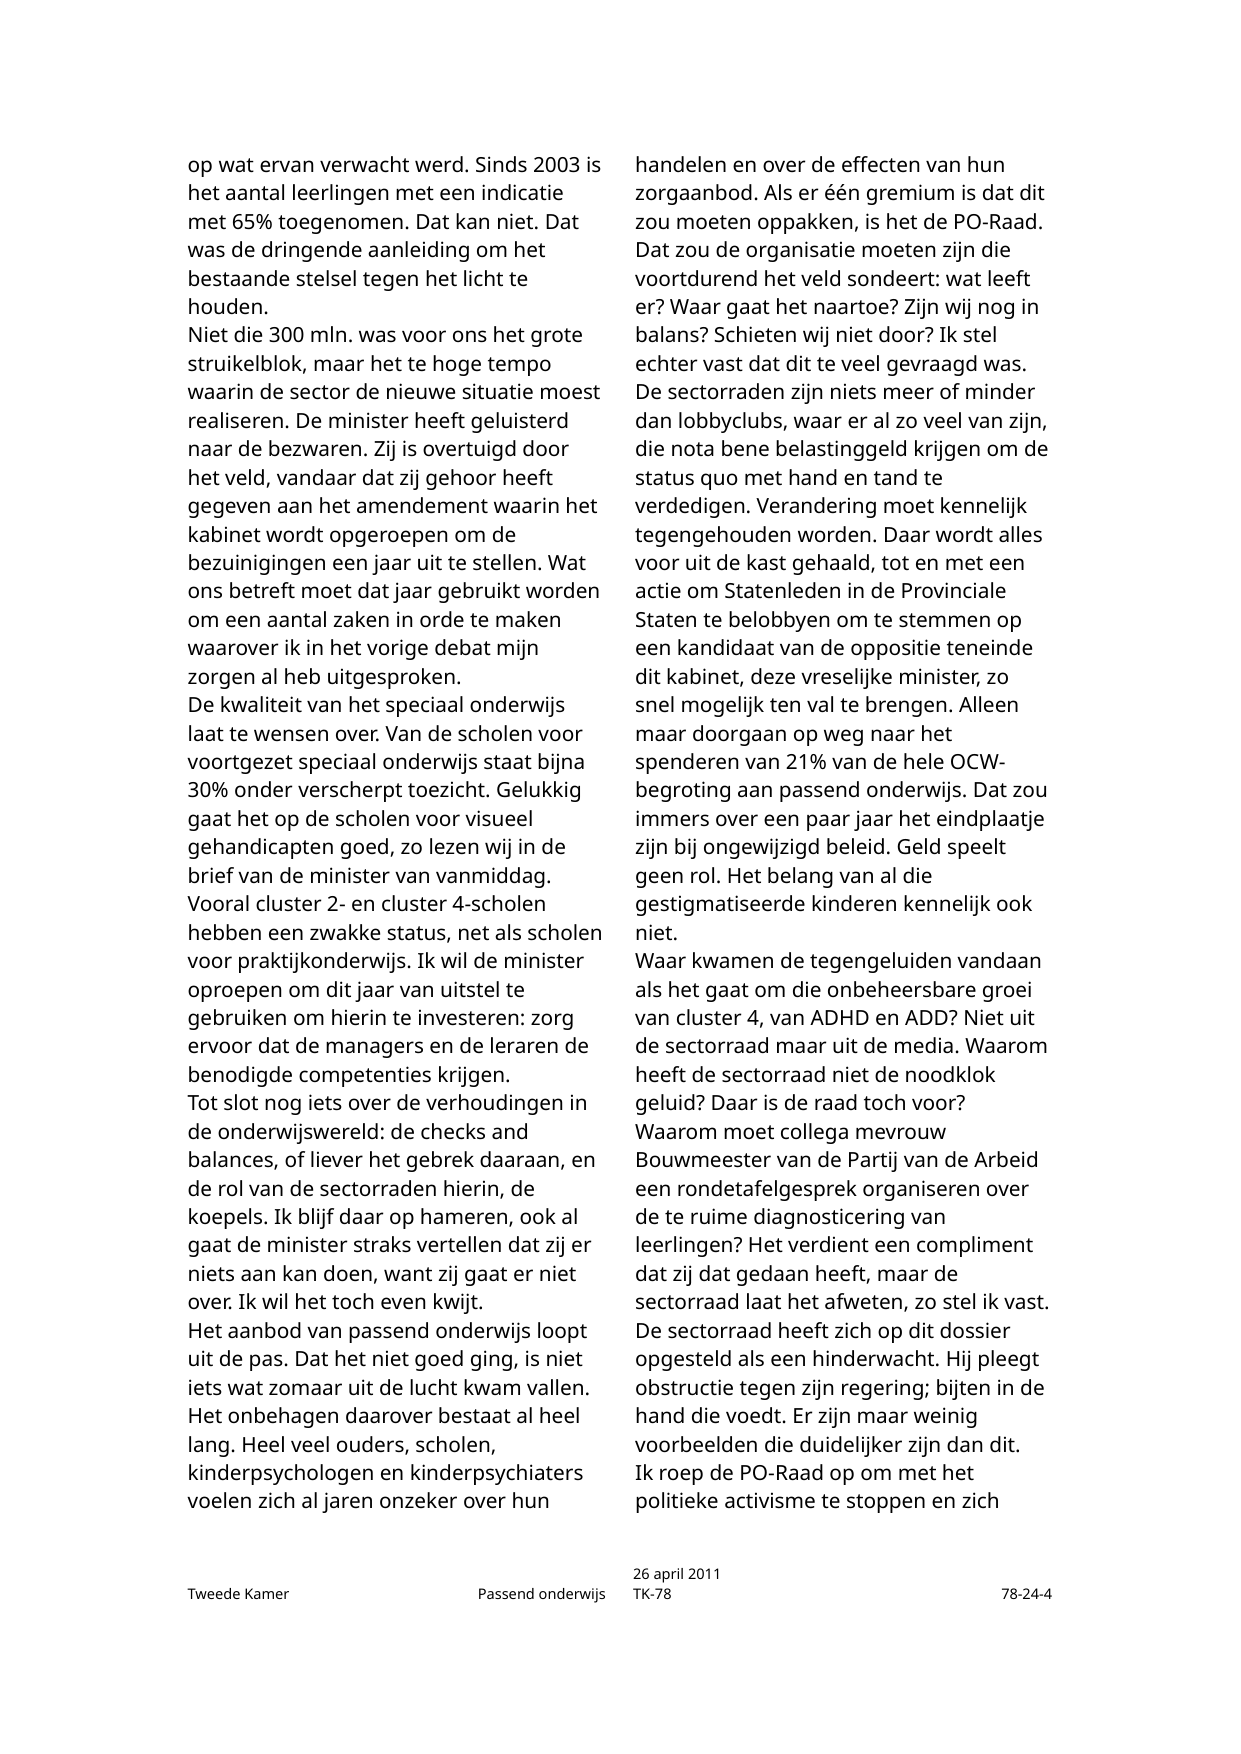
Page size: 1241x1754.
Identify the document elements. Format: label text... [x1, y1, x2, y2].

text Niet die 300 mln. was voor ons het grote struikelblok, maar het te hoge tempo waarin de sector de nieuwe situatie moest realiseren. De minister heeft geluisterd naar de bezwaren. Zij is overtuigd door het veld, vandaar dat zij gehoor heeft gegeven aan het amendement waarin het kabinet wordt opgeroepen om de bezuinigingen een jaar uit te stellen. Wat ons betreft moet dat jaar gebruikt worden om een aantal zaken in orde te maken waarover ik in het vorige debat mijn zorgen al heb uitgesproken. [187, 321, 605, 690]
text handelen en over de effecten van hun zorgaanbod. Als er één gremium is dat dit zou moeten oppakken, is het de PO-Raad. Dat zou de organisatie moeten zijn die voortdurend het veld sondeert: wat leeft er? Waar gaat het naartoe? Zijn wij nog in balans? Schieten wij niet door? Ik stel echter vast dat dit te veel gevraagd was. [635, 150, 1053, 377]
text op wat ervan verwacht werd. Sinds 2003 is het aantal leerlingen met een indicatie met 65% toegenomen. Dat kan niet. Dat was de dringende aanleiding om het bestaande stelsel tegen het licht te houden. [187, 150, 605, 321]
text Het aanbod van passend onderwijs loopt uit de pas. Dat het niet goed ging, is niet iets wat zomaar uit de lucht kwam vallen. Het onbehagen daarover bestaat al heel lang. Heel veel ouders, scholen, kinderpsychologen en kinderpsychiaters voelen zich al jaren onzeker over hun [187, 1316, 605, 1515]
text De sectorraden zijn niets meer of minder dan lobbyclubs, waar er al zo veel van zijn, die nota bene belastinggeld krijgen om de status quo met hand en tand te verdedigen. Verandering moet kennelijk tegengehouden worden. Daar wordt alles voor uit de kast gehaald, tot en met een actie om Statenleden in de Provinciale Staten te belobbyen om te stemmen op een kandidaat van de oppositie teneinde dit kabinet, deze vreselijke minister, zo snel mogelijk ten val te brengen. Alleen maar doorgaan op weg naar het spenderen van 21% van de hele OCW-begroting aan passend onderwijs. Dat zou immers over een paar jaar het eindplaatje zijn bij ongewijzigd beleid. Geld speelt geen rol. Het belang van al die gestigmatiseerde kinderen kennelijk ook niet. [635, 377, 1053, 946]
text Waar kwamen de tegengeluiden vandaan als het gaat om die onbeheersbare groei van cluster 4, van ADHD en ADD? Niet uit de sectorraad maar uit de media. Waarom heeft de sectorraad niet de noodklok geluid? Daar is de raad toch voor? Waarom moet collega mevrouw Bouwmeester van de Partij van de Arbeid een rondetafelgesprek organiseren over de te ruime diagnosticering van leerlingen? Het verdient een compliment dat zij dat gedaan heeft, maar de sectorraad laat het afweten, zo stel ik vast. De sectorraad heeft zich op dit dossier opgesteld als een hinderwacht. Hij pleegt obstructie tegen zijn regering; bijten in de hand die voedt. Er zijn maar weinig voorbeelden die duidelijker zijn dan dit. [635, 946, 1053, 1458]
text Tot slot nog iets over de verhoudingen in de onderwijswereld: de checks and balances, of liever het gebrek daaraan, en de rol van de sectorraden hierin, de koepels. Ik blijf daar op hameren, ook al gaat de minister straks vertellen dat zij er niets aan kan doen, want zij gaat er niet over. Ik wil het toch even kwijt. [187, 1088, 605, 1316]
text Ik roep de PO-Raad op om met het politieke activisme te stoppen en zich [635, 1458, 1053, 1515]
text De kwaliteit van het speciaal onderwijs laat te wensen over. Van de scholen voor voortgezet speciaal onderwijs staat bijna 30% onder verscherpt toezicht. Gelukkig gaat het op de scholen voor visueel gehandicapten goed, zo lezen wij in de brief van de minister van vanmiddag. Vooral cluster 2- en cluster 4-scholen hebben een zwakke status, net als scholen voor praktijkonderwijs. Ik wil de minister oproepen om dit jaar van uitstel te gebruiken om hierin te investeren: zorg ervoor dat de managers en de leraren de benodigde competenties krijgen. [187, 690, 605, 1088]
